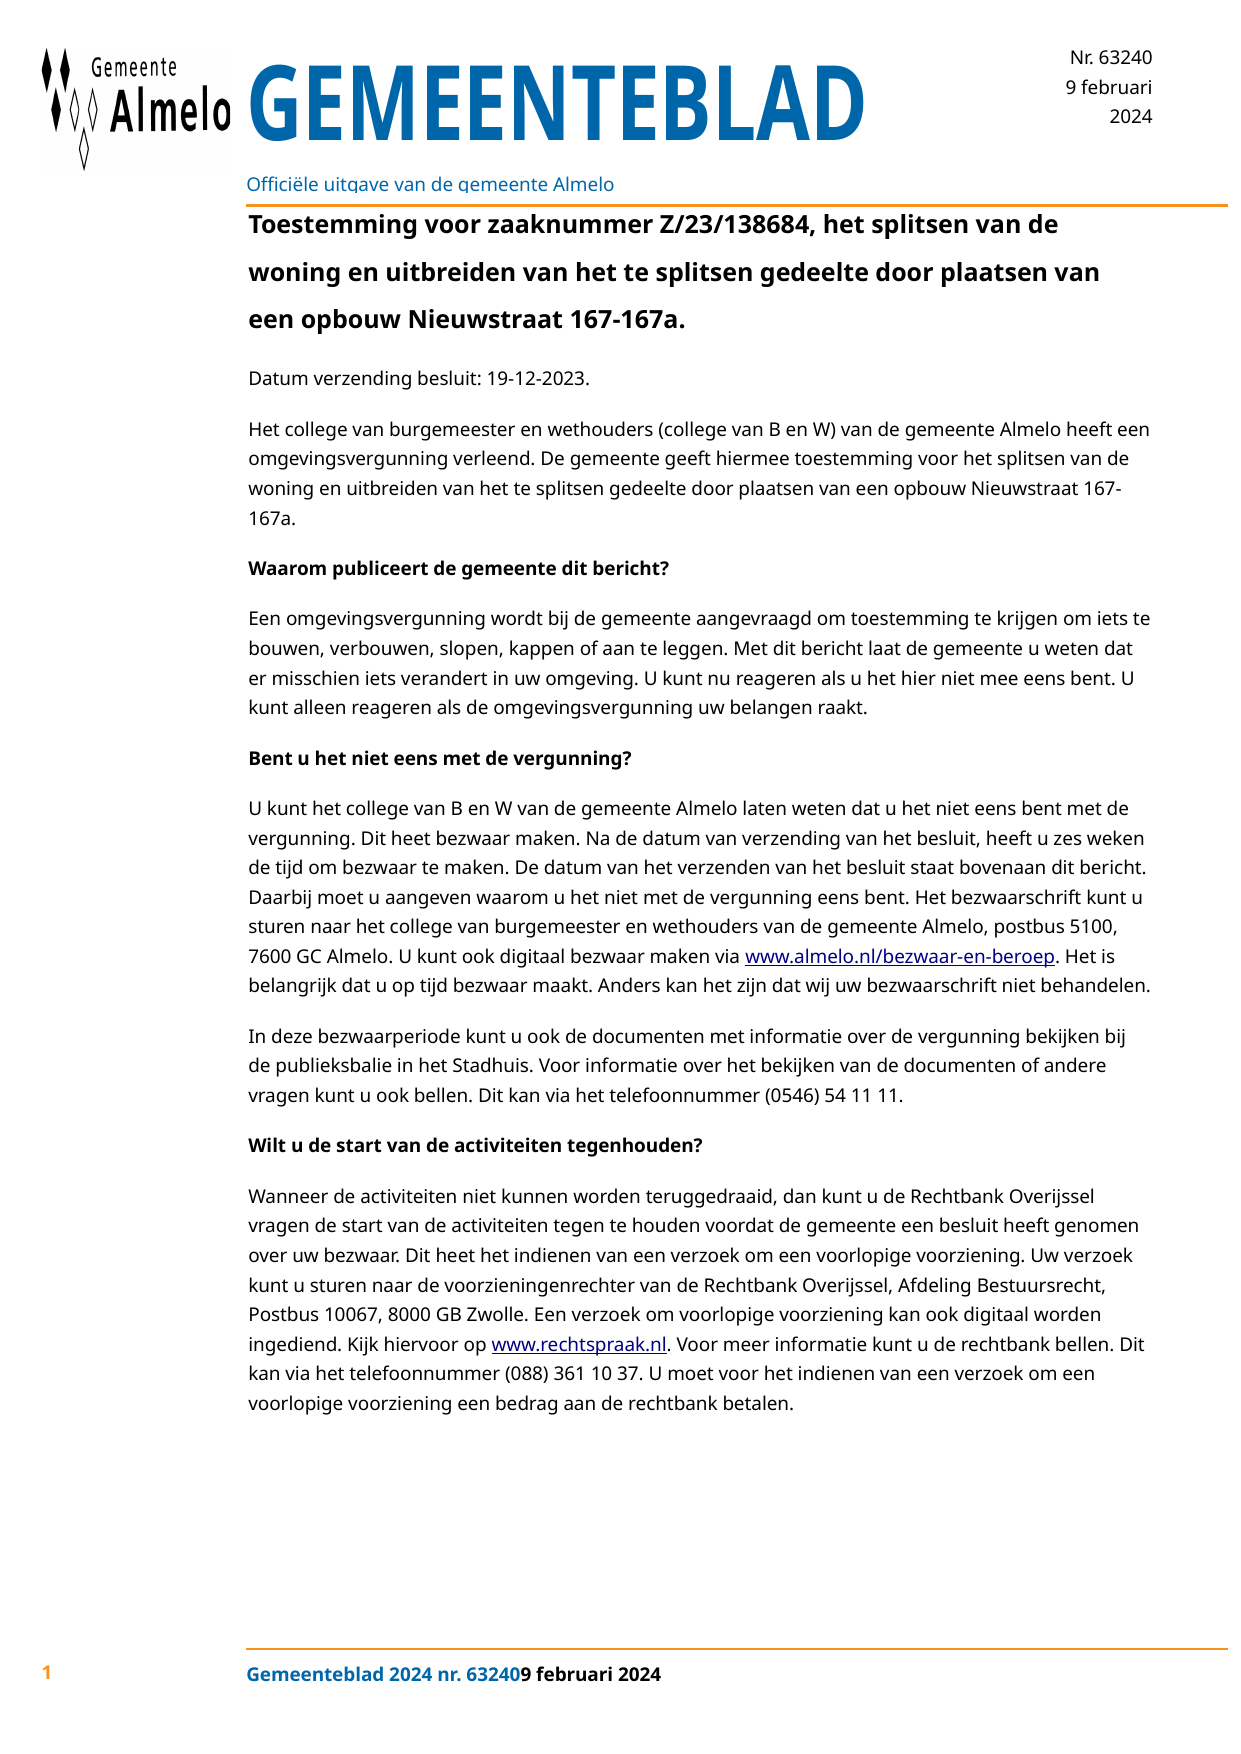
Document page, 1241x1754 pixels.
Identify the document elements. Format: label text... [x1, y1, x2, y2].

text Datum verzending besluit: 19-12-2023. [248, 366, 1152, 391]
text Toestemming voor zaaknummer Z/23/138684, het splitsen van de woning en uitbreiden van het te splitsen gedeelte door plaatsen van een opbouw Nieuwstraat 167-167a. [248, 207, 1152, 336]
text Het college van burgemeester en wethouders (college van B en W) van de gemeente Almelo heeft een omgevingsvergunning verleend. De gemeente geeft hiermee toestemming voor het splitsen van de woning en uitbreiden van het te splitsen gedeelte door plaatsen van een opbouw Nieuwstraat 167-167a. [248, 416, 1152, 530]
text In deze bezwaarperiode kunt u ook de documenten met informatie over de vergunning bekijken bij de publieksbalie in het Stadhuis. Voor informatie over het bekijken van de documenten of andere vragen kunt u ook bellen. Dit kan via het telefoonnummer (0546) 54 11 11. [248, 1023, 1152, 1108]
text U kunt het college van B en W van de gemeente Almelo laten weten dat u het niet eens bent met de vergunning. Dit heet bezwaar maken. Na de datum van verzending van het besluit, heeft u zes weken de tijd om bezwaar te maken. De datum van het verzenden van het besluit staat bovenaan dit bericht. Daarbij moet u aangeven waarom u het niet met de vergunning eens bent. Het bezwaarschrift kunt u sturen naar het college van burgemeester en wethouders van de gemeente Almelo, postbus 5100, 7600 GC Almelo. U kunt ook digitaal bezwaar maken via www.almelo.nl/bezwaar-en-beroep. Het is belangrijk dat u op tijd bezwaar maakt. Anders kan het zijn dat wij uw bezwaarschrift niet behandelen. [248, 795, 1152, 998]
picture [41, 47, 231, 172]
text Wilt u de start van de activiteiten tegenhouden? [248, 1133, 1152, 1158]
text Wanneer de activiteiten niet kunnen worden teruggedraaid, dan kunt u de Rechtbank Overijssel vragen de start van de activiteiten tegen te houden voordat de gemeente een besluit heeft genomen over uw bezwaar. Dit heet het indienen van een verzoek om een voorlopige voorziening. Uw verzoek kunt u sturen naar de voorzieningenrechter van de Rechtbank Overijssel, Afdeling Bestuursrecht, Postbus 10067, 8000 GB Zwolle. Een verzoek om voorlopige voorziening kan ook digitaal worden ingediend. Kijk hiervoor op www.rechtspraak.nl. Voor meer informatie kunt u de rechtbank bellen. Dit kan via het telefoonnummer (088) 361 10 37. U moet voor het indienen van een verzoek om een voorlopige voorziening een bedrag aan de rechtbank betalen. [248, 1183, 1152, 1416]
text Een omgevingsvergunning wordt bij de gemeente aangevraagd om toestemming te krijgen om iets te bouwen, verbouwen, slopen, kappen of aan te leggen. Met dit bericht laat de gemeente u weten dat er misschien iets verandert in uw omgeving. U kunt nu reageren als u het hier niet mee eens bent. U kunt alleen reageren als de omgevingsvergunning uw belangen raakt. [248, 606, 1152, 720]
text Waarom publiceert de gemeente dit bericht? [248, 555, 1152, 581]
text Bent u het niet eens met de vergunning? [248, 745, 1152, 770]
